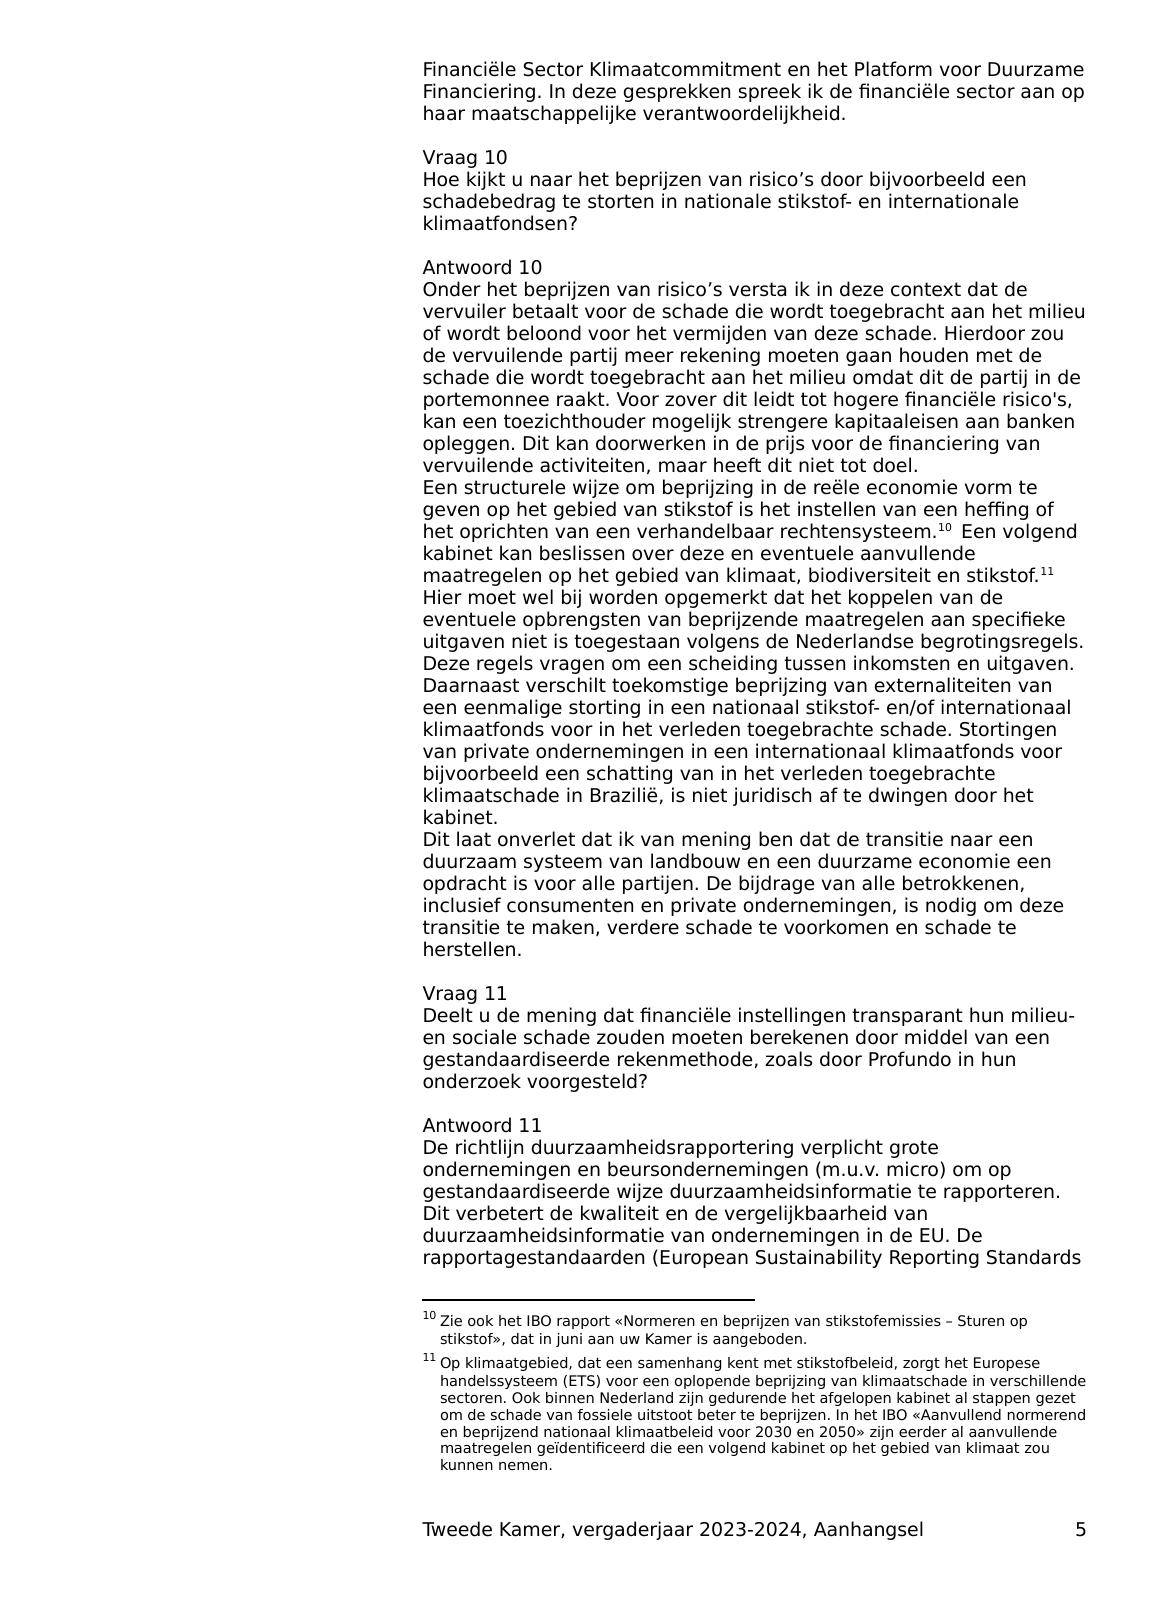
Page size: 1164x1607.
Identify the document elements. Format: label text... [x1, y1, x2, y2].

text Vraag 10 [422, 147, 1087, 169]
text Daarnaast verschilt toekomstige beprijzing van externaliteiten van een eenmalige storting in een nationaal stikstof- en/of internationaal klimaatfonds voor in het verleden toegebrachte schade. Stortingen van private ondernemingen in een internationaal klimaatfonds voor bijvoorbeeld een schatting van in het verleden toegebrachte klimaatschade in Brazilië, is niet juridisch af te dwingen door het kabinet. [422, 675, 1087, 829]
text Op klimaatgebied, dat een samenhang kent met stikstofbeleid, zorgt het Europese handelssysteem (ETS) voor een oplopende beprijzing van klimaatschade in verschillende sectoren. Ook binnen Nederland zijn gedurende het afgelopen kabinet al stappen gezet om de schade van fossiele uitstoot beter te beprijzen. In het IBO «Aanvullend normerend en beprijzend nationaal klimaatbeleid voor 2030 en 2050» zijn eerder al aanvullende maatregelen geïdentificeerd die een volgend kabinet op het gebied van klimaat zou kunnen nemen. [422, 1351, 1087, 1474]
text Onder het beprijzen van risico’s versta ik in deze context dat de vervuiler betaalt voor de schade die wordt toegebracht aan het milieu of wordt beloond voor het vermijden van deze schade. Hierdoor zou de vervuilende partij meer rekening moeten gaan houden met de schade die wordt toegebracht aan het milieu omdat dit de partij in de portemonnee raakt. Voor zover dit leidt tot hogere financiële risico's, kan een toezichthouder mogelijk strengere kapitaaleisen aan banken opleggen. Dit kan doorwerken in de prijs voor de financiering van vervuilende activiteiten, maar heeft dit niet tot doel. [422, 279, 1087, 477]
text Deelt u de mening dat financiële instellingen transparant hun milieu- en sociale schade zouden moeten berekenen door middel van een gestandaardiseerde rekenmethode, zoals door Profundo in hun onderzoek voorgesteld? [422, 1005, 1087, 1093]
text Zie ook het IBO rapport «Normeren en beprijzen van stikstofemissies – Sturen op stikstof», dat in juni aan uw Kamer is aangeboden. [422, 1309, 1087, 1348]
text Antwoord 11 [422, 1115, 1087, 1137]
text Financiële Sector Klimaatcommitment en het Platform voor Duurzame Financiering. In deze gesprekken spreek ik de financiële sector aan op haar maatschappelijke verantwoordelijkheid. [422, 59, 1087, 125]
text Een structurele wijze om beprijzing in de reële economie vorm te geven op het gebied van stikstof is het instellen van een heffing of het oprichten van een verhandelbaar rechtensysteem. Een volgend kabinet kan beslissen over deze en eventuele aanvullende maatregelen op het gebied van klimaat, biodiversiteit en stikstof. Hier moet wel bij worden opgemerkt dat het koppelen van de eventuele opbrengsten van beprijzende maatregelen aan specifieke uitgaven niet is toegestaan volgens de Nederlandse begrotingsregels. Deze regels vragen om een scheiding tussen inkomsten en uitgaven. [422, 477, 1087, 675]
text Antwoord 10 [422, 257, 1087, 279]
text De richtlijn duurzaamheidsrapportering verplicht grote ondernemingen en beursondernemingen (m.u.v. micro) om op gestandaardiseerde wijze duurzaamheidsinformatie te rapporteren. Dit verbetert de kwaliteit en de vergelijkbaarheid van duurzaamheidsinformatie van ondernemingen in de EU. De rapportagestandaarden (European Sustainability Reporting Standards [422, 1137, 1087, 1269]
text Hoe kijkt u naar het beprijzen van risico’s door bijvoorbeeld een schadebedrag te storten in nationale stikstof- en internationale klimaatfondsen? [422, 169, 1087, 235]
text Vraag 11 [422, 983, 1087, 1005]
text Dit laat onverlet dat ik van mening ben dat de transitie naar een duurzaam systeem van landbouw en een duurzame economie een opdracht is voor alle partijen. De bijdrage van alle betrokkenen, inclusief consumenten en private ondernemingen, is nodig om deze transitie te maken, verdere schade te voorkomen en schade te herstellen. [422, 829, 1087, 961]
